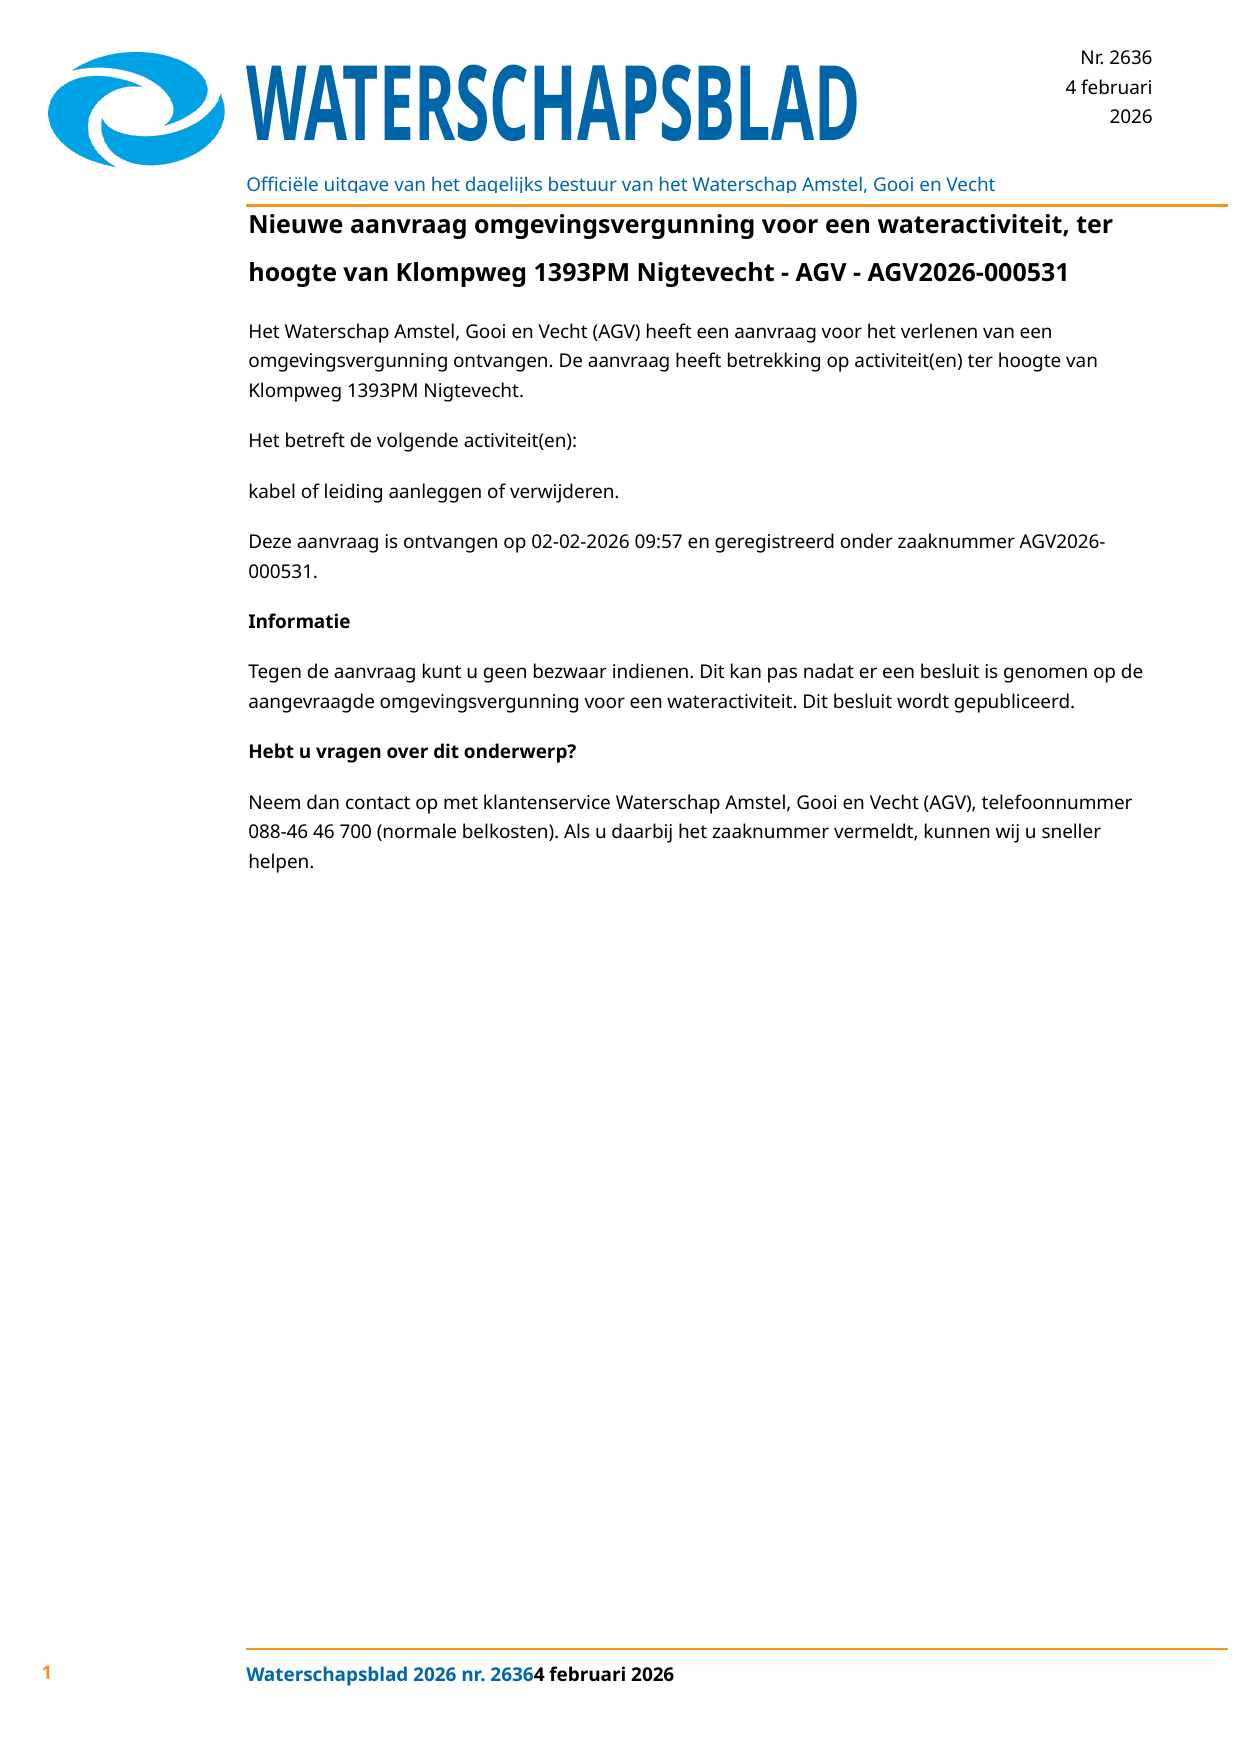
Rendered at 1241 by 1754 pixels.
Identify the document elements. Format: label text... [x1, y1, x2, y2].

text Het Waterschap Amstel, Gooi en Vecht (AGV) heeft een aanvraag voor het verlenen van een omgevingsvergunning ontvangen. De aanvraag heeft betrekking op activiteit(en) ter hoogte van Klompweg 1393PM Nigtevecht. [248, 318, 1152, 403]
text Tegen de aanvraag kunt u geen bezwaar indienen. Dit kan pas nadat er een besluit is genomen op de aangevraagde omgevingsvergunning voor een wateractiviteit. Dit besluit wordt gepubliceerd. [248, 659, 1152, 714]
text Het betreft de volgende activiteit(en): [248, 427, 1152, 453]
picture [41, 47, 231, 172]
text Informatie [248, 608, 1152, 634]
text Deze aanvraag is ontvangen op 02-02-2026 09:57 en geregistreerd onder zaaknummer AGV2026-000531. [248, 528, 1152, 584]
text kabel of leiding aanleggen of verwijderen. [248, 478, 1152, 504]
text Hebt u vragen over dit onderwerp? [248, 739, 1152, 764]
text Neem dan contact op met klantenservice Waterschap Amstel, Gooi en Vecht (AGV), telefoonnummer 088-46 46 700 (normale belkosten). Als u daarbij het zaaknummer vermeldt, kunnen wij u sneller helpen. [248, 789, 1152, 874]
text Nieuwe aanvraag omgevingsvergunning voor een wateractiviteit, ter hoogte van Klompweg 1393PM Nigtevecht - AGV - AGV2026-000531 [248, 207, 1152, 288]
